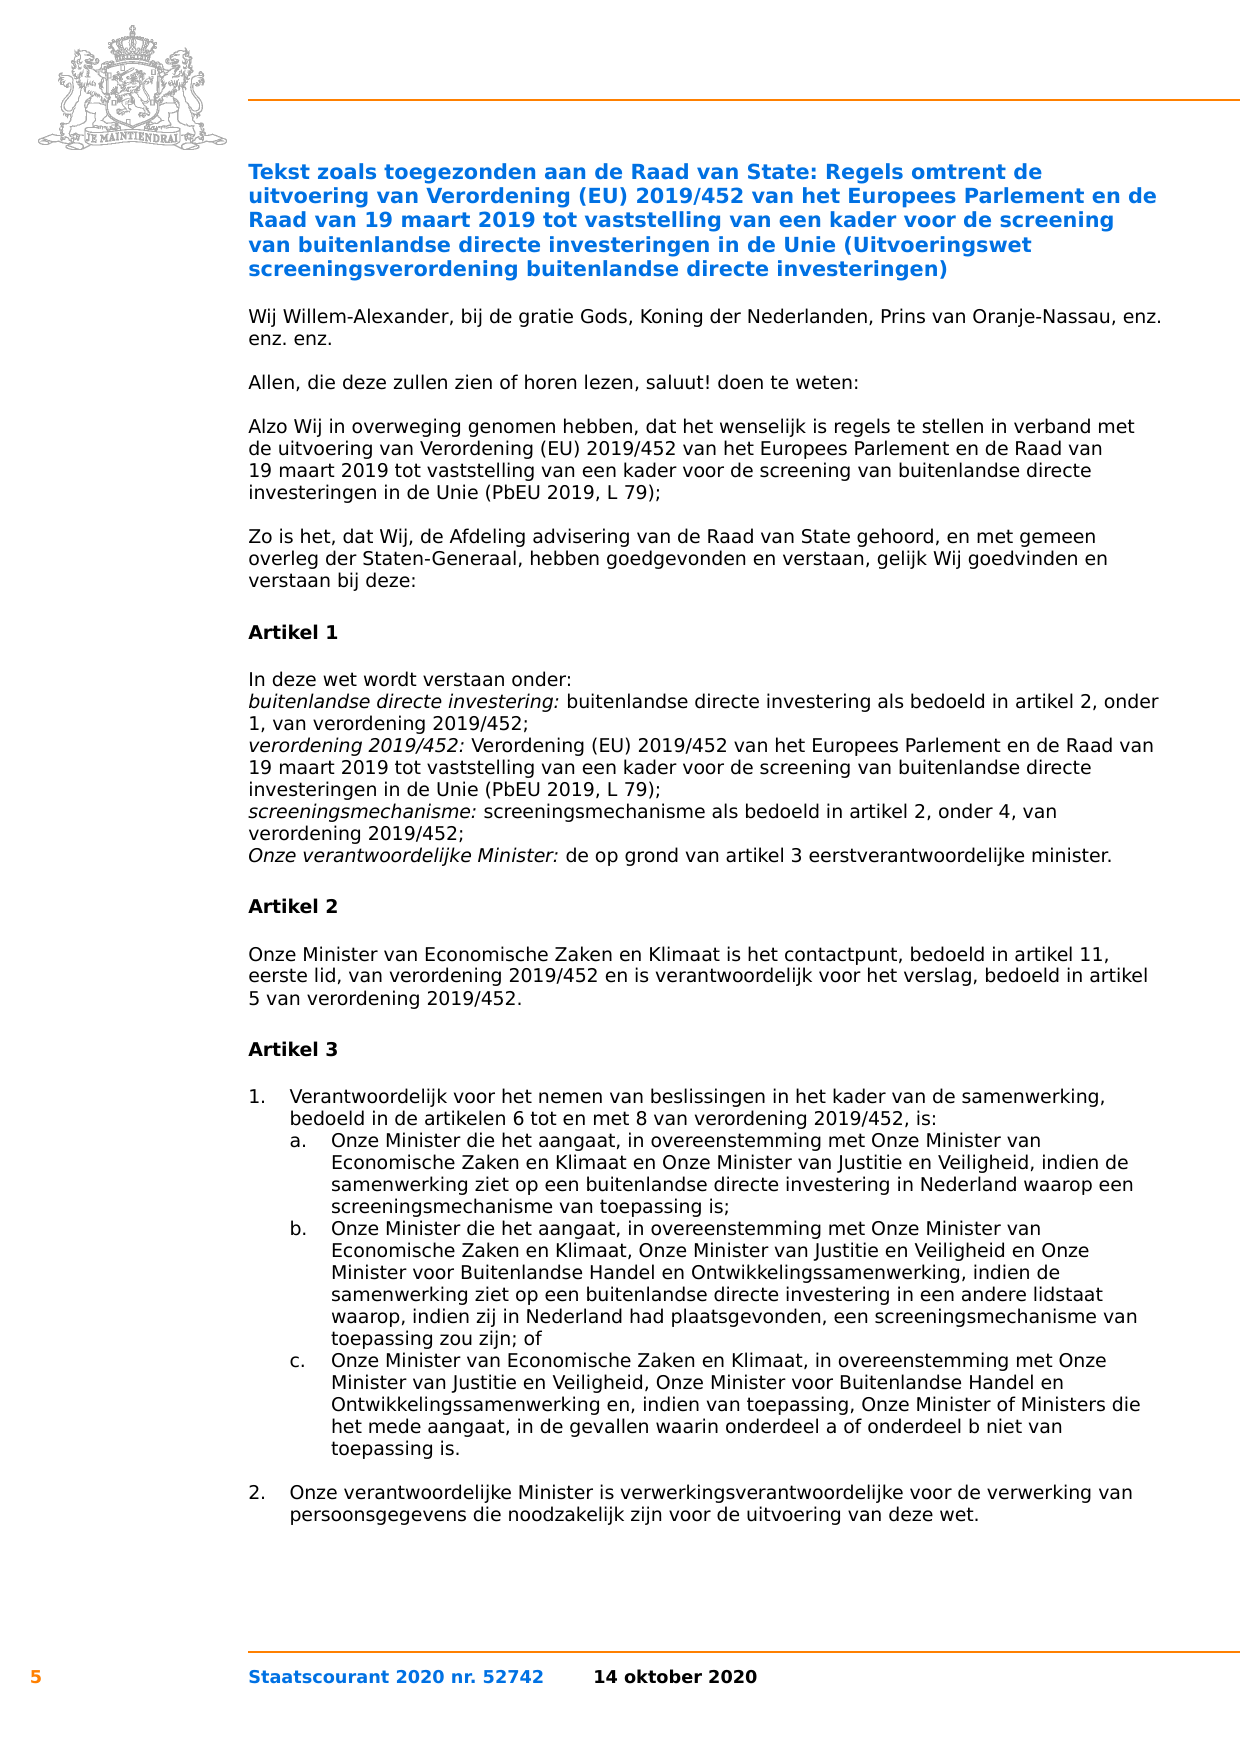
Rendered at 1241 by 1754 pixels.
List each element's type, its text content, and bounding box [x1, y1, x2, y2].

text a. Onze Minister die het aangaat, in overeenstemming met Onze Minister van Economische Zaken en Klimaat en Onze Minister van Justitie en Veiligheid, indien de samenwerking ziet op een buitenlandse directe investering in Nederland waarop een screeningsmechanisme van toepassing is; [289, 1130, 1163, 1218]
subtitle Artikel 1 [248, 622, 1163, 644]
text 2. Onze verantwoordelijke Minister is verwerkingsverantwoordelijke voor de verwerking van persoonsgegevens die noodzakelijk zijn voor de uitvoering van deze wet. [248, 1482, 1163, 1526]
text Onze verantwoordelijke Minister: de op grond van artikel 3 eerstverantwoordelijke minister. [248, 844, 1163, 866]
text In deze wet wordt verstaan onder: [248, 669, 1163, 691]
subtitle Tekst zoals toegezonden aan de Raad van State: Regels omtrent de uitvoering van Verordening (EU) 2019/452 van het Europees Parlement en de Raad van 19 maart 2019 tot vaststelling van een kader voor de screening van buitenlandse directe investeringen in de Unie (Uitvoeringswet screeningsverordening buitenlandse directe investeringen) [248, 160, 1163, 281]
text Allen, die deze zullen zien of horen lezen, saluut! doen te weten: [248, 372, 1163, 394]
text screeningsmechanisme: screeningsmechanisme als bedoeld in artikel 2, onder 4, van verordening 2019/452; [248, 801, 1163, 844]
picture [38, 25, 227, 150]
text c. Onze Minister van Economische Zaken en Klimaat, in overeenstemming met Onze Minister van Justitie en Veiligheid, Onze Minister voor Buitenlandse Handel en Ontwikkelingssamenwerking en, indien van toepassing, Onze Minister of Ministers die het mede aangaat, in de gevallen waarin onderdeel a of onderdeel b niet van toepassing is. [289, 1350, 1163, 1460]
subtitle Artikel 3 [248, 1039, 1163, 1061]
text Wij Willem-Alexander, bij de gratie Gods, Koning der Nederlanden, Prins van Oranje-Nassau, enz. enz. enz. [248, 306, 1163, 350]
text b. Onze Minister die het aangaat, in overeenstemming met Onze Minister van Economische Zaken en Klimaat, Onze Minister van Justitie en Veiligheid en Onze Minister voor Buitenlandse Handel en Ontwikkelingssamenwerking, indien de samenwerking ziet op een buitenlandse directe investering in een andere lidstaat waarop, indien zij in Nederland had plaatsgevonden, een screeningsmechanisme van toepassing zou zijn; of [289, 1218, 1163, 1350]
subtitle Artikel 2 [248, 896, 1163, 918]
text Onze Minister van Economische Zaken en Klimaat is het contactpunt, bedoeld in artikel 11, eerste lid, van verordening 2019/452 en is verantwoordelijk voor het verslag, bedoeld in artikel 5 van verordening 2019/452. [248, 943, 1163, 1009]
text buitenlandse directe investering: buitenlandse directe investering als bedoeld in artikel 2, onder 1, van verordening 2019/452; [248, 691, 1163, 734]
text verordening 2019/452: Verordening (EU) 2019/452 van het Europees Parlement en de Raad van 19 maart 2019 tot vaststelling van een kader voor de screening van buitenlandse directe investeringen in de Unie (PbEU 2019, L 79); [248, 734, 1163, 801]
text Zo is het, dat Wij, de Afdeling advisering van de Raad van State gehoord, en met gemeen overleg der Staten-Generaal, hebben goedgevonden en verstaan, gelijk Wij goedvinden en verstaan bij deze: [248, 526, 1163, 592]
text 1. Verantwoordelijk voor het nemen van beslissingen in het kader van de samenwerking, bedoeld in de artikelen 6 tot en met 8 van verordening 2019/452, is: [248, 1086, 1163, 1130]
text Alzo Wij in overweging genomen hebben, dat het wenselijk is regels te stellen in verband met de uitvoering van Verordening (EU) 2019/452 van het Europees Parlement en de Raad van 19 maart 2019 tot vaststelling van een kader voor de screening van buitenlandse directe investeringen in de Unie (PbEU 2019, L 79); [248, 416, 1163, 504]
